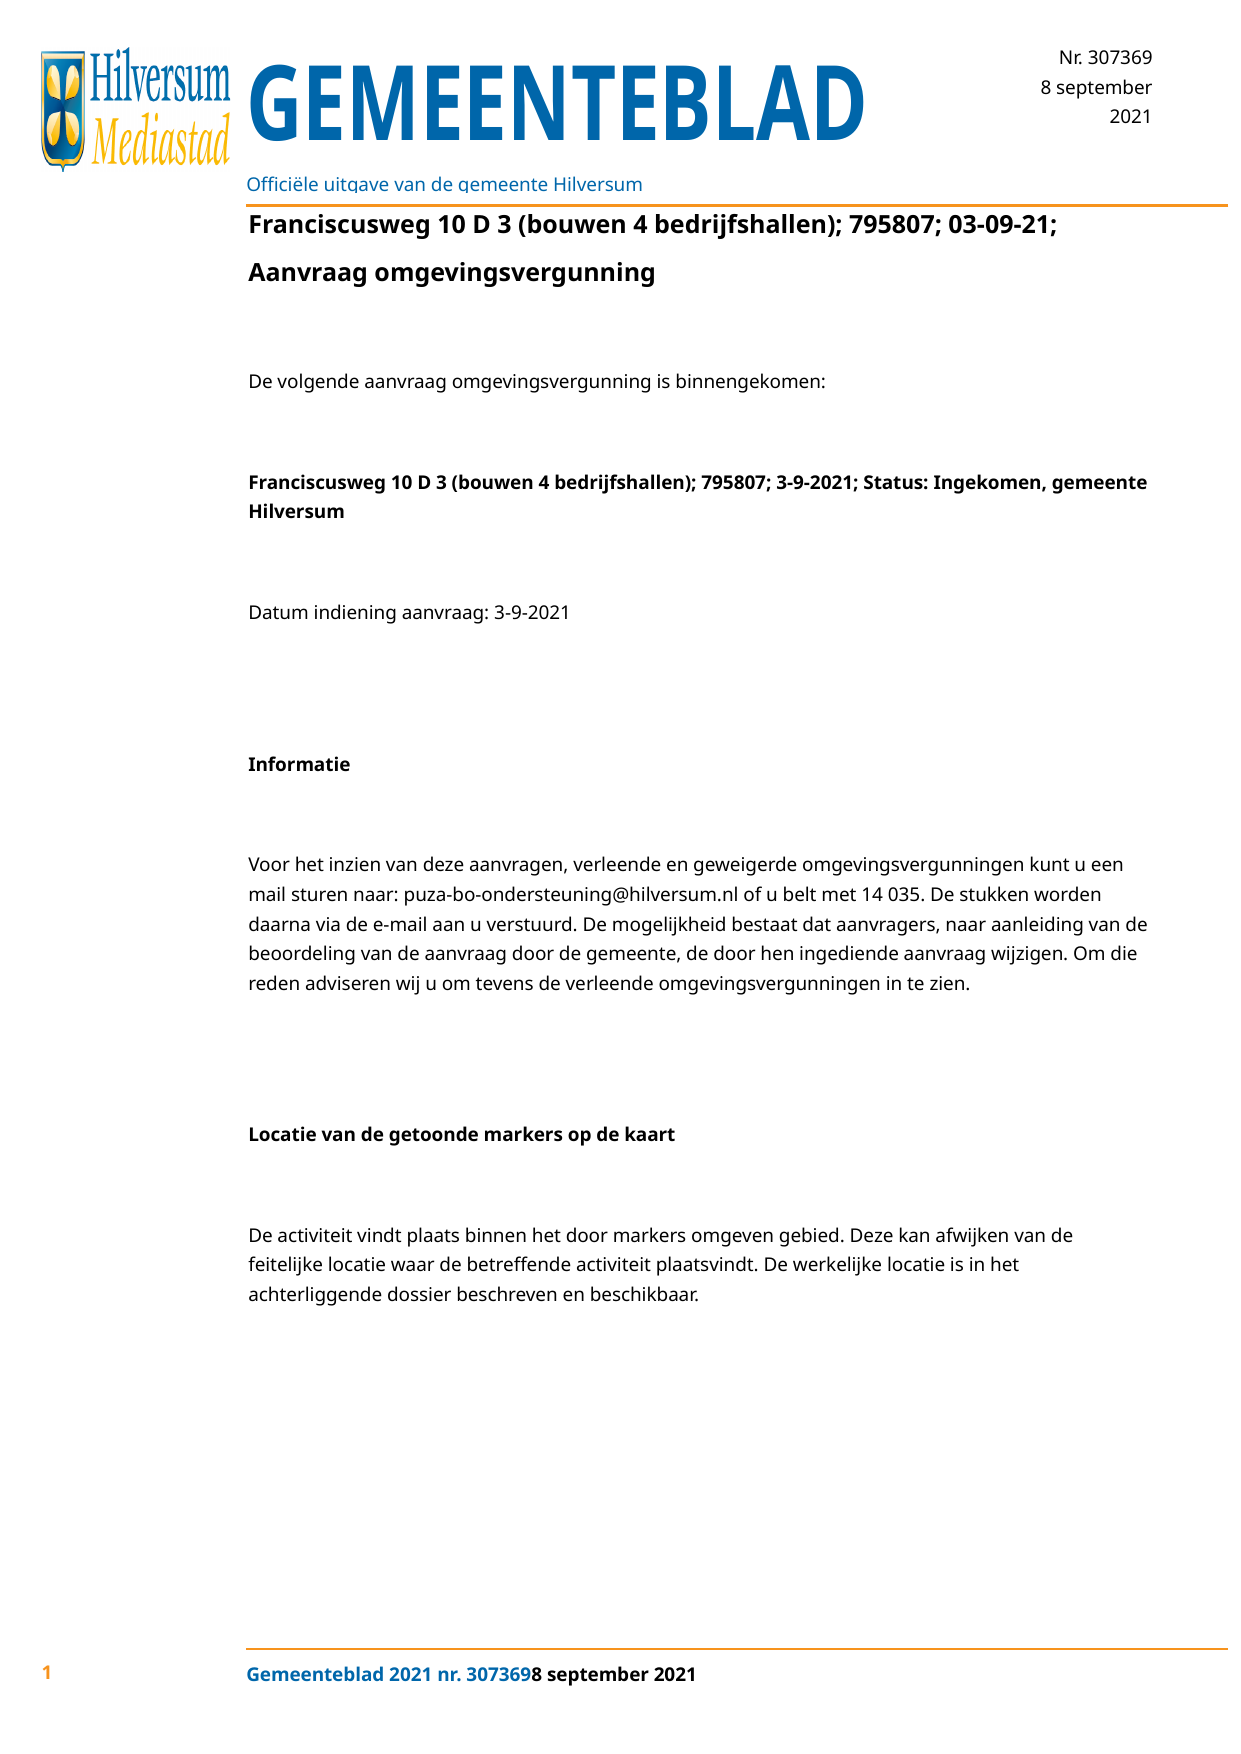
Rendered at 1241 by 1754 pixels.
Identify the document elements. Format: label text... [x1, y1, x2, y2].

text Franciscusweg 10 D 3 (bouwen 4 bedrijfshallen); 795807; 3-9-2021; Status: Ingekomen, gemeente Hilversum [248, 469, 1152, 524]
text Locatie van de getoonde markers op de kaart [248, 1121, 1152, 1147]
picture [41, 47, 231, 172]
text Franciscusweg 10 D 3 (bouwen 4 bedrijfshallen); 795807; 03-09-21; Aanvraag omgevingsvergunning [248, 207, 1152, 288]
text Voor het inzien van deze aanvragen, verleende en geweigerde omgevingsvergunningen kunt u een mail sturen naar: puza-bo-ondersteuning@hilversum.nl of u belt met 14 035. De stukken worden daarna via de e-mail aan u verstuurd. De mogelijkheid bestaat dat aanvragers, naar aanleiding van de beoordeling van de aanvraag door de gemeente, de door hen ingediende aanvraag wijzigen. Om die reden adviseren wij u om tevens de verleende omgevingsvergunningen in te zien. [248, 852, 1152, 996]
text De activiteit vindt plaats binnen het door markers omgeven gebied. Deze kan afwijken van de feitelijke locatie waar de betreffende activiteit plaatsvindt. De werkelijke locatie is in het achterliggende dossier beschreven en beschikbaar. [248, 1222, 1152, 1307]
text Datum indiening aanvraag: 3-9-2021 [248, 599, 1152, 625]
text Informatie [248, 751, 1152, 777]
text De volgende aanvraag omgevingsvergunning is binnengekomen: [248, 368, 1152, 394]
